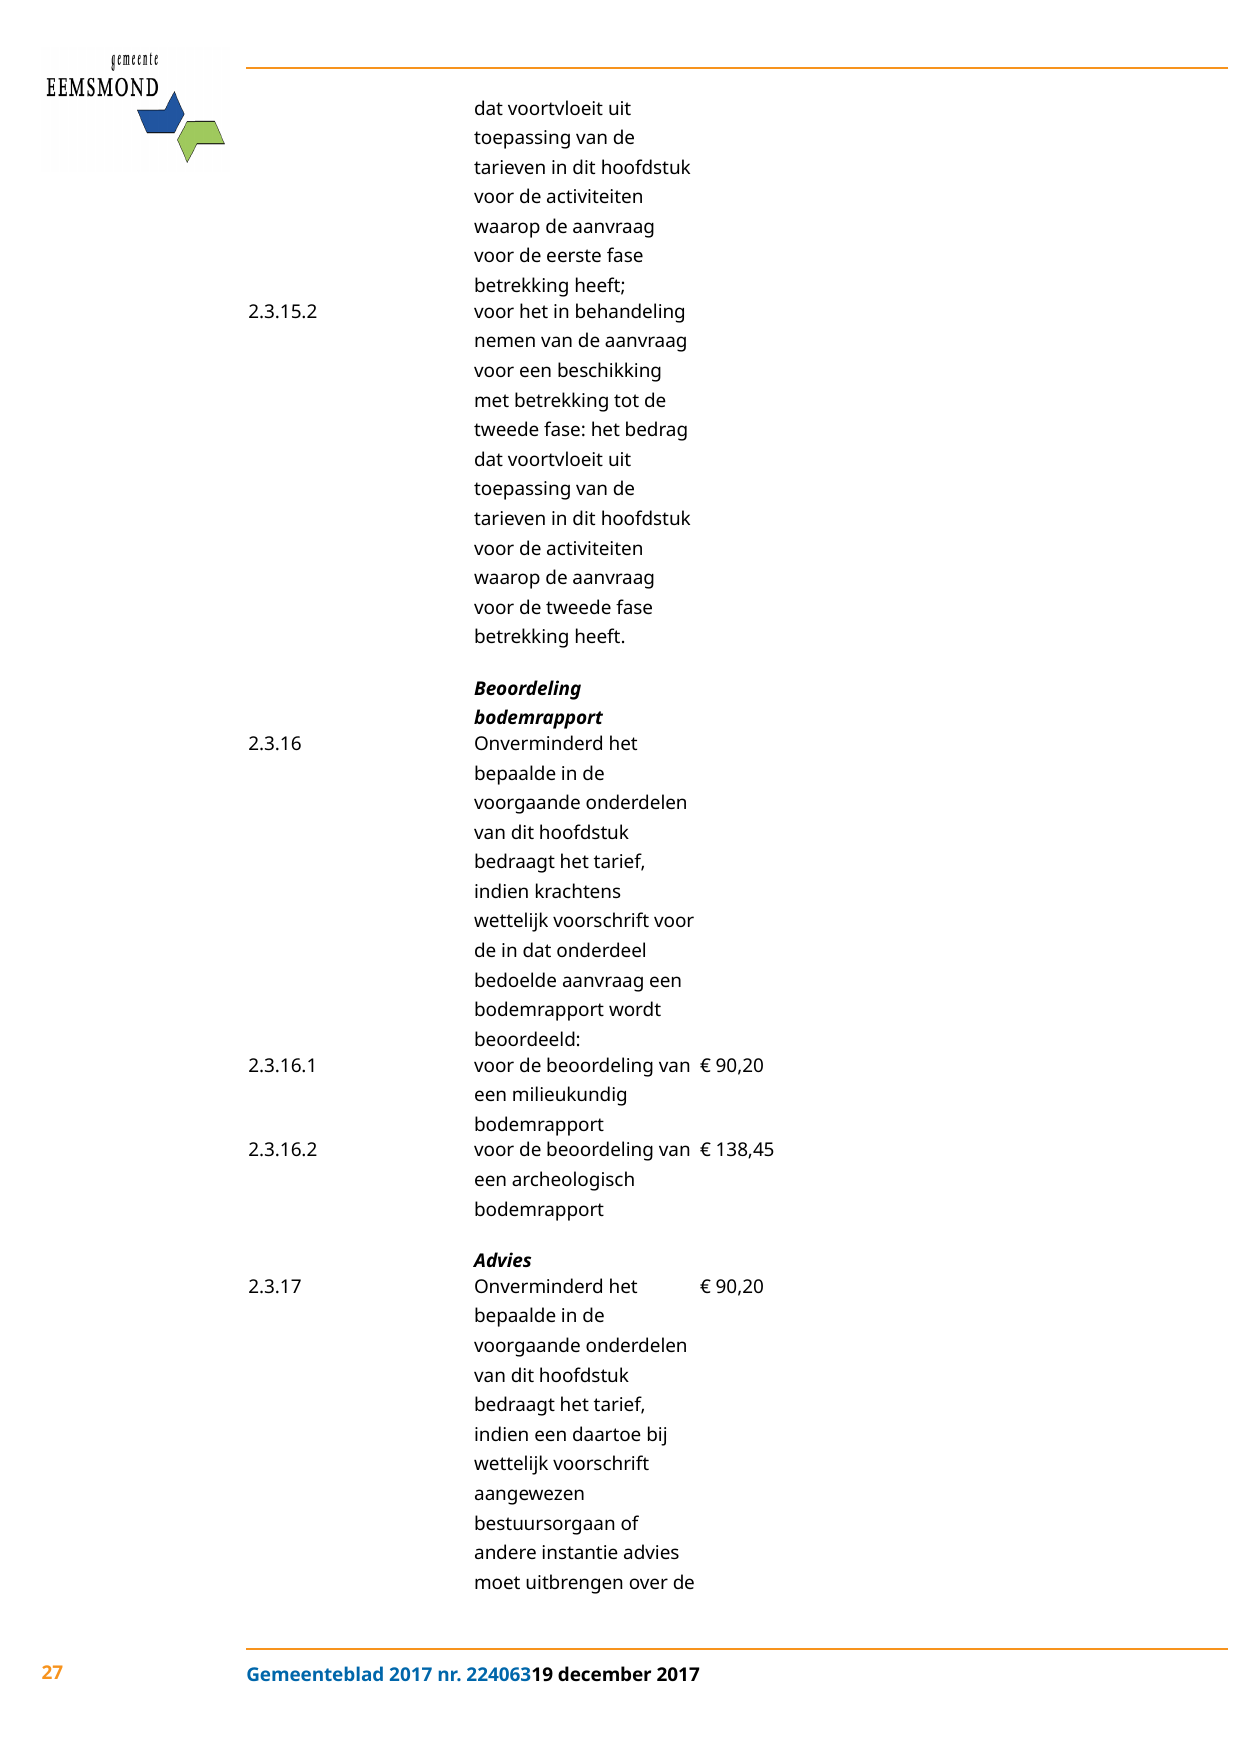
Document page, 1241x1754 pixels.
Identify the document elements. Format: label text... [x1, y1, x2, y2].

table_cell € 90,20 [700, 1052, 926, 1137]
table_cell 2.3.16 [248, 730, 474, 1052]
table_cell 2.3.16.2 [248, 1137, 474, 1222]
table_cell dat voortvloeit uit toepassing van de tarieven in dit hoofdstuk voor de activiteiten waarop de aanvraag voor de eerste fase betrekking heeft; [474, 95, 700, 298]
table_cell [248, 1247, 474, 1273]
table_cell 2.3.17 [248, 1273, 474, 1594]
table_cell 2.3.16.1 [248, 1052, 474, 1137]
table_cell [700, 298, 926, 649]
table_cell [700, 730, 926, 1052]
table_cell [474, 649, 700, 675]
table_cell [474, 1222, 700, 1247]
table_cell € 90,20 [700, 1273, 926, 1594]
table_cell [700, 649, 926, 675]
table_cell voor de beoordeling van een archeologisch bodemrapport [474, 1137, 700, 1222]
table_cell [248, 675, 474, 730]
table_cell Onverminderd het bepaalde in de voorgaande onderdelen van dit hoofdstuk bedraagt het tarief, indien krachtens wettelijk voorschrift voor de in dat onderdeel bedoelde aanvraag een bodemrapport wordt beoordeeld: [474, 730, 700, 1052]
table_cell Beoordeling bodemrapport [474, 675, 700, 730]
table_cell [700, 675, 926, 730]
table_cell [700, 95, 926, 298]
table_cell € 138,45 [700, 1137, 926, 1222]
picture [41, 47, 231, 172]
table_cell [248, 1222, 474, 1247]
table_cell voor de beoordeling van een milieukundig bodemrapport [474, 1052, 700, 1137]
table_cell [248, 649, 474, 675]
table_cell [700, 1247, 926, 1273]
table_cell Onverminderd het bepaalde in de voorgaande onderdelen van dit hoofdstuk bedraagt het tarief, indien een daartoe bij wettelijk voorschrift aangewezen bestuursorgaan of andere instantie advies moet uitbrengen over de [474, 1273, 700, 1594]
table_cell voor het in behandeling nemen van de aanvraag voor een beschikking met betrekking tot de tweede fase: het bedrag dat voortvloeit uit toepassing van de tarieven in dit hoofdstuk voor de activiteiten waarop de aanvraag voor de tweede fase betrekking heeft. [474, 298, 700, 649]
table_cell 2.3.15.2 [248, 298, 474, 649]
table_cell Advies [474, 1247, 700, 1273]
table_cell [248, 95, 474, 298]
table_cell [700, 1222, 926, 1247]
